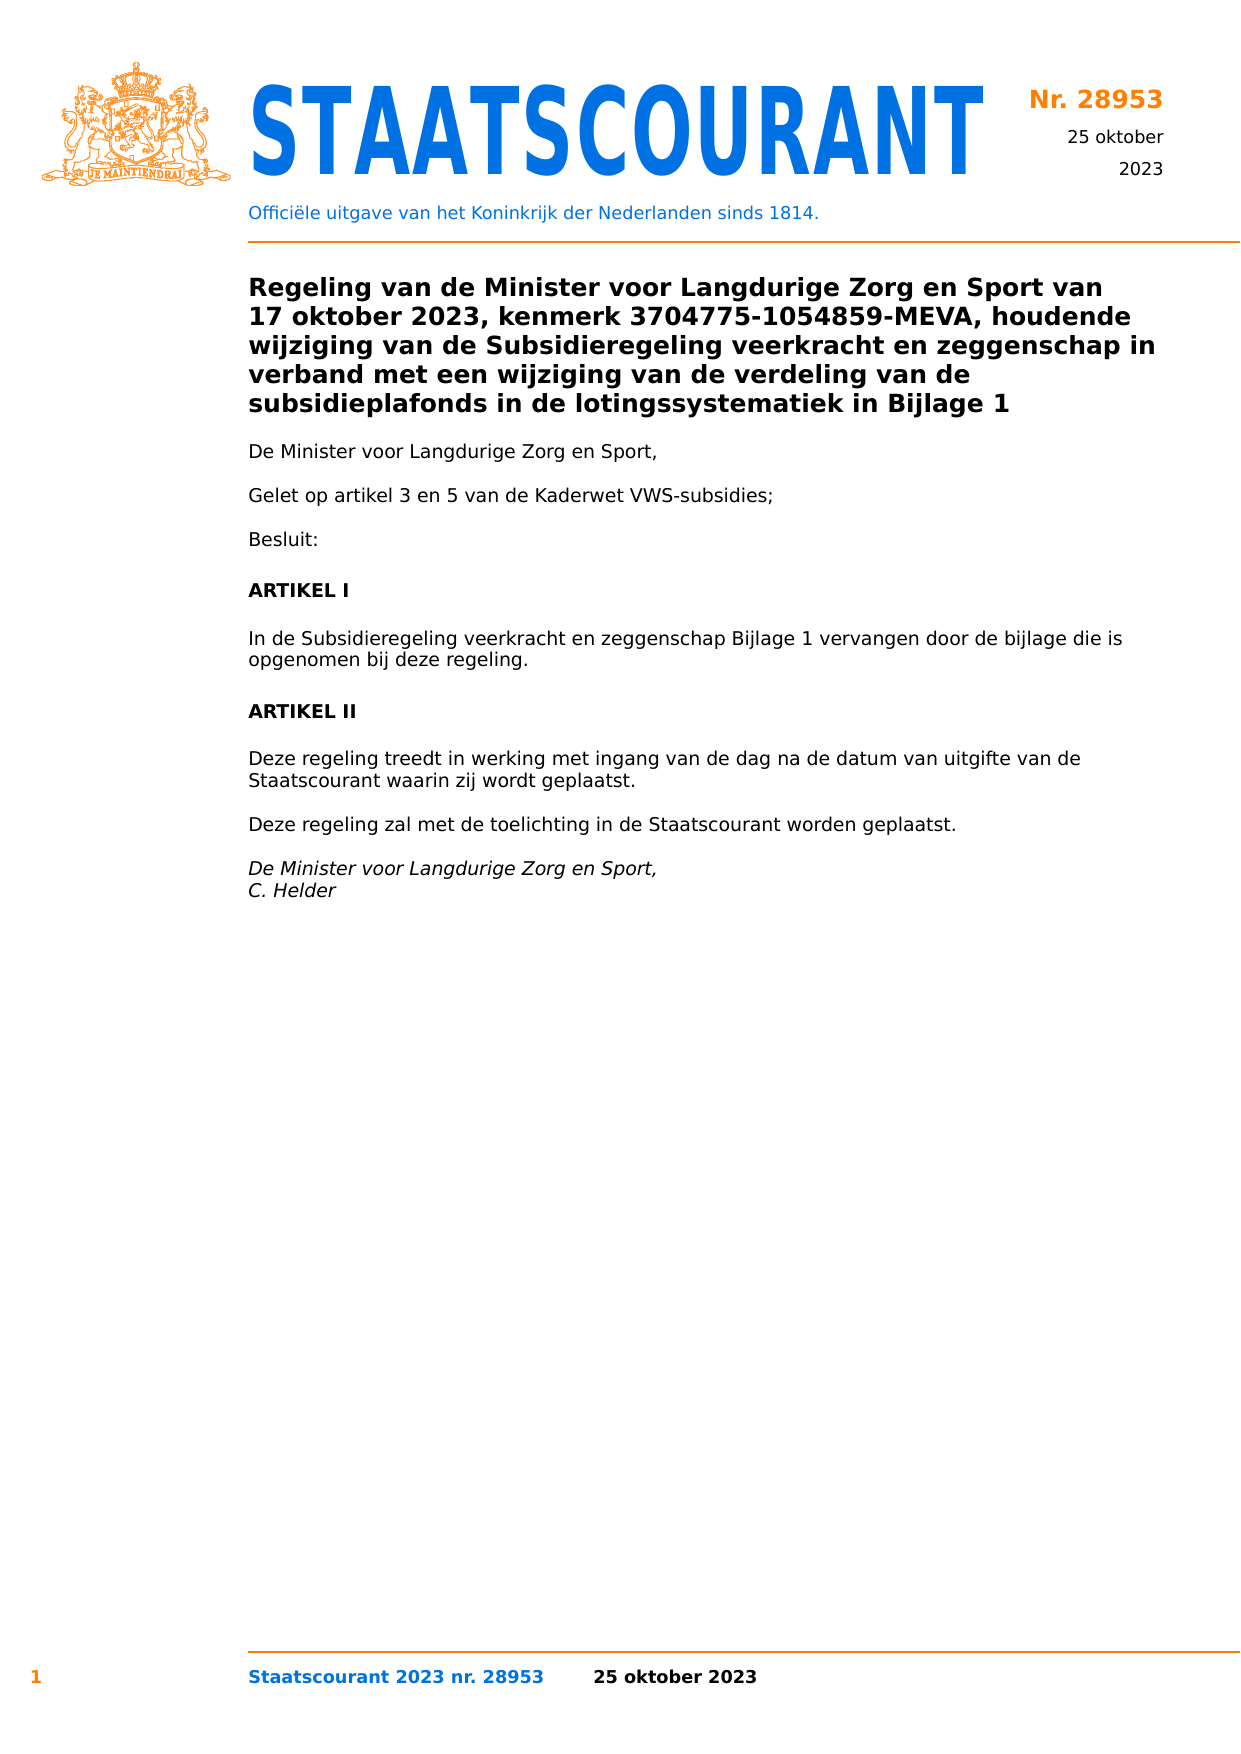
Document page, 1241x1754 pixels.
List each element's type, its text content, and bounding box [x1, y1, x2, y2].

picture [41, 62, 231, 186]
text Deze regeling zal met de toelichting in de Staatscourant worden geplaatst. [248, 814, 1163, 836]
text De Minister voor Langdurige Zorg en Sport, [248, 441, 1163, 463]
table_header [25, 62, 248, 241]
table_header STAATSCOURANT [248, 62, 998, 203]
table_header Nr. 28953 [998, 62, 1240, 121]
subtitle ARTIKEL II [248, 701, 1163, 723]
table_cell Officiële uitgave van het Koninkrijk der Nederlanden sinds 1814. [248, 203, 1240, 241]
text In de Subsidieregeling veerkracht en zeggenschap Bijlage 1 vervangen door de bijlage die is opgenomen bij deze regeling. [248, 627, 1163, 671]
table_cell 2023 [998, 153, 1240, 203]
subtitle Regeling van de Minister voor Langdurige Zorg en Sport van 17 oktober 2023, kenmerk 3704775-1054859-MEVA, houdende wijziging van de Subsidieregeling veerkracht en zeggenschap in verband met een wijziging van de verdeling van de subsidieplafonds in de lotingssystematiek in Bijlage 1 [248, 273, 1163, 419]
text Gelet op artikel 3 en 5 van de Kaderwet VWS-subsidies; [248, 484, 1163, 507]
table_cell 25 oktober [998, 121, 1240, 153]
text Besluit: [248, 528, 1163, 550]
subtitle ARTIKEL I [248, 580, 1163, 602]
text Deze regeling treedt in werking met ingang van de dag na de datum van uitgifte van de Staatscourant waarin zij wordt geplaatst. [248, 748, 1163, 792]
text De Minister voor Langdurige Zorg en Sport, C. Helder [248, 858, 1163, 902]
